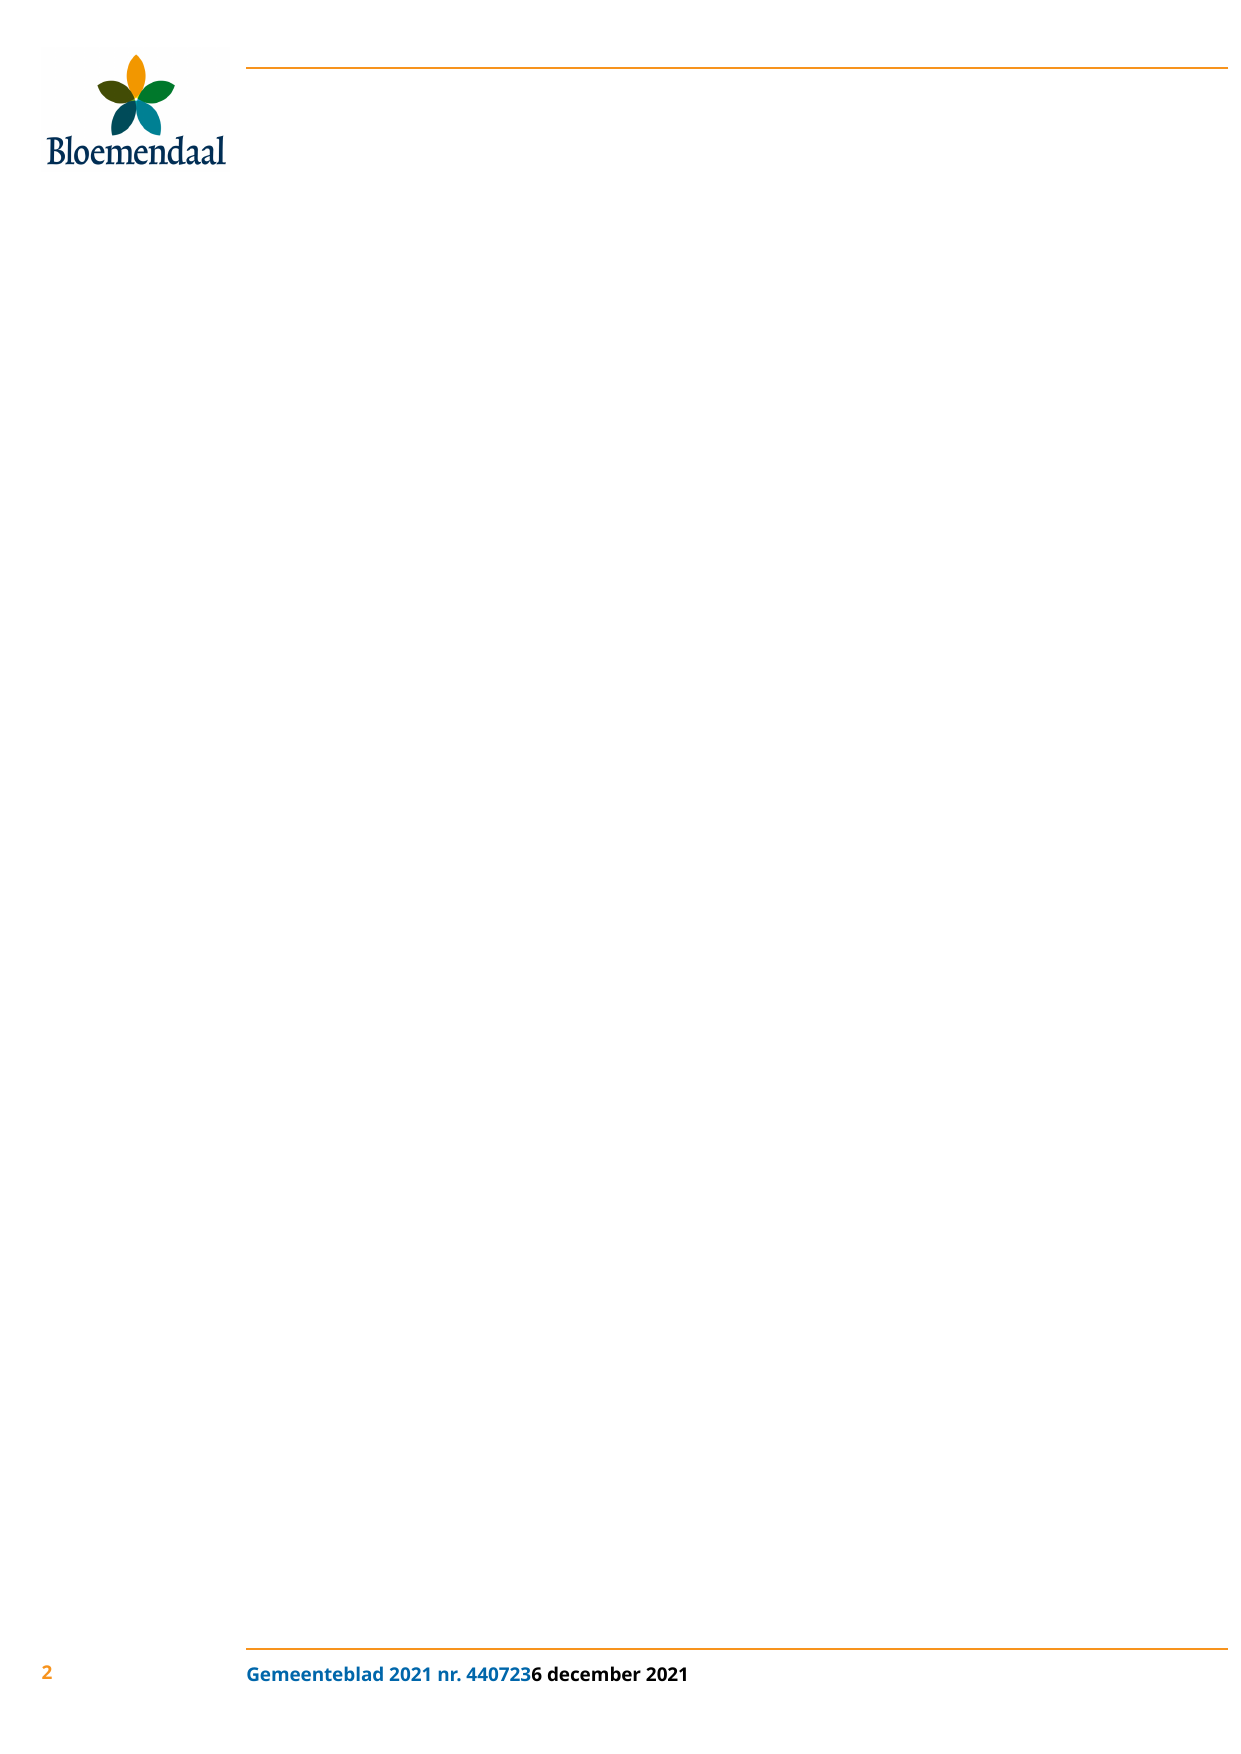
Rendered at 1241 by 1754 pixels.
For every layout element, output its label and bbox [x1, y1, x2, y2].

picture [41, 47, 231, 172]
